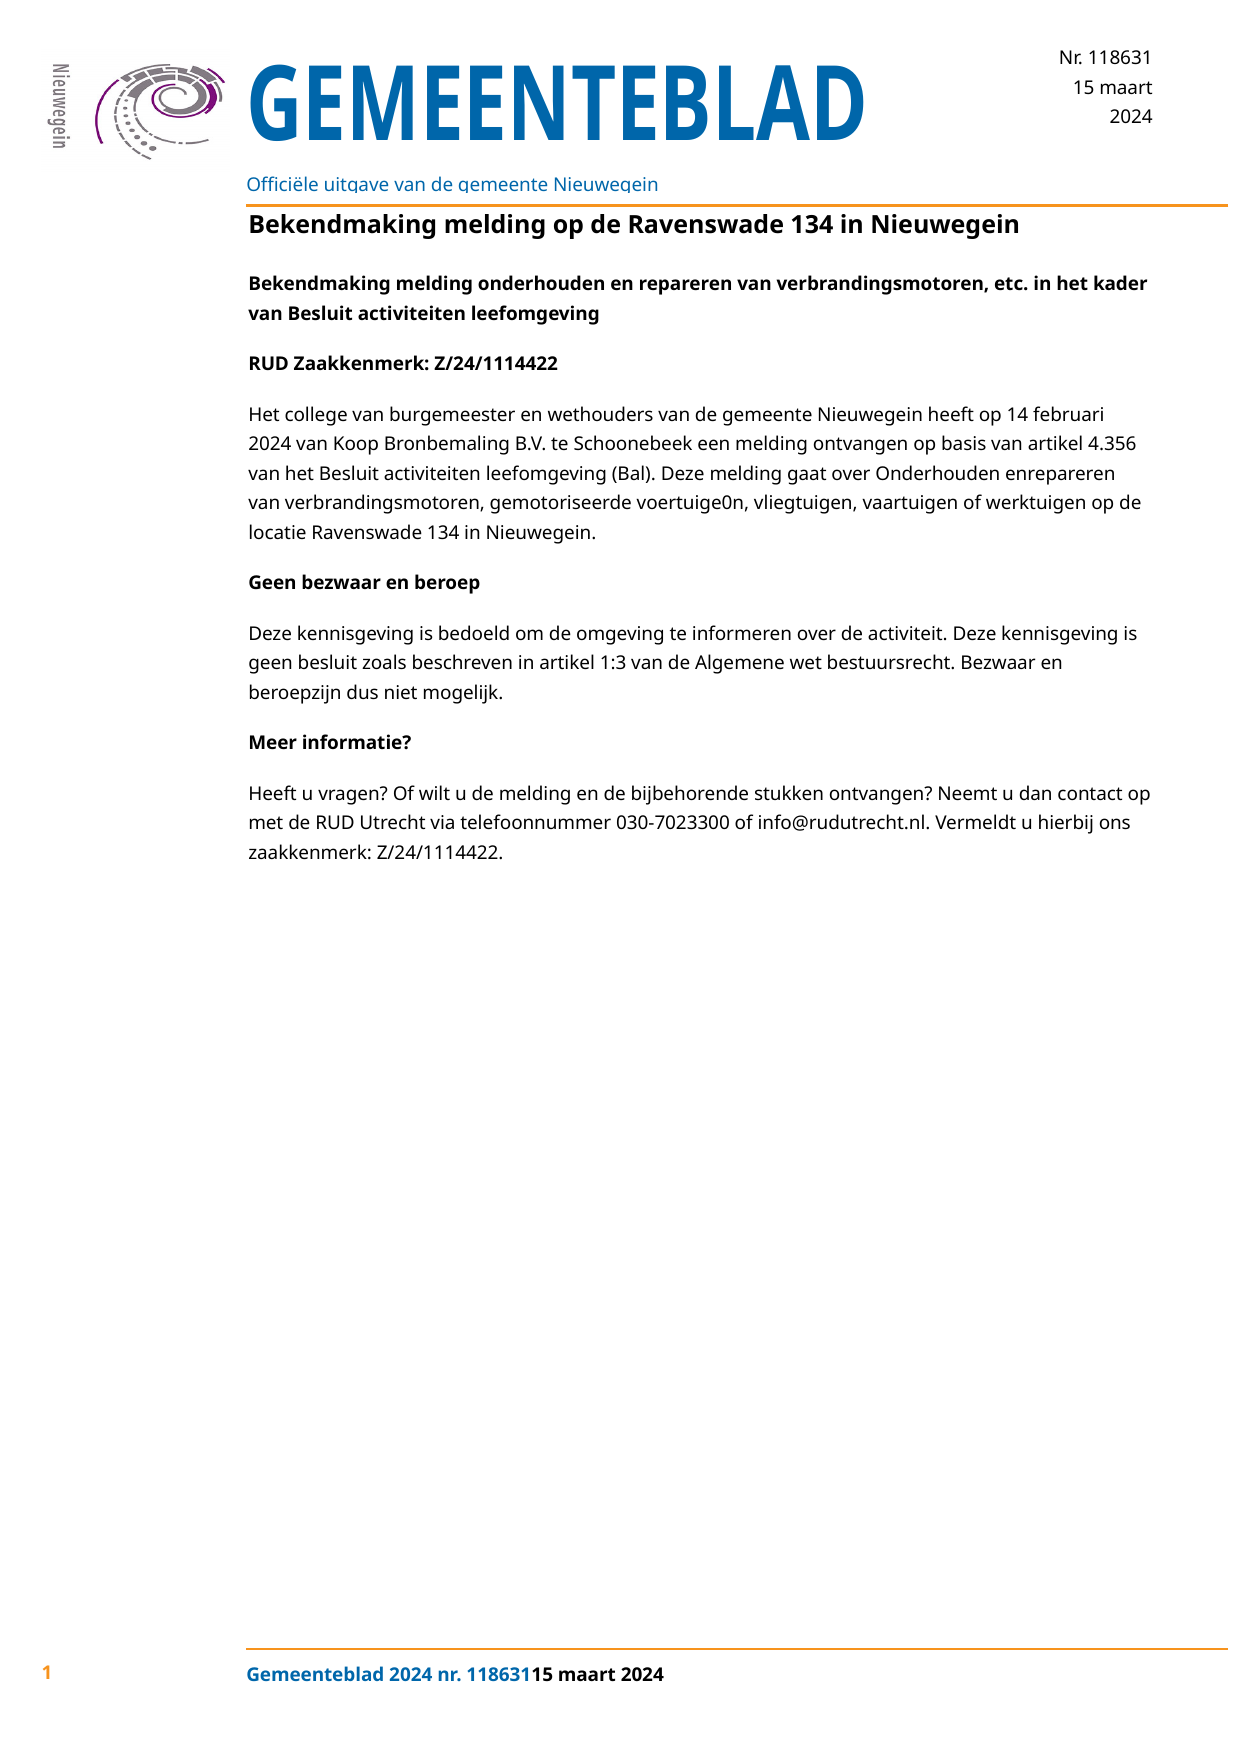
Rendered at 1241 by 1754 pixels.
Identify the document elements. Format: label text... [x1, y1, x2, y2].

text RUD Zaakkenmerk: Z/24/1114422 [248, 350, 1152, 376]
text Heeft u vragen? Of wilt u de melding en de bijbehorende stukken ontvangen? Neemt u dan contact op met de RUD Utrecht via telefoonnummer 030-7023300 of info@rudutrecht.nl. Vermeldt u hierbij ons zaakkenmerk: Z/24/1114422. [248, 780, 1152, 865]
text Bekendmaking melding onderhouden en repareren van verbrandingsmotoren, etc. in het kader van Besluit activiteiten leefomgeving [248, 270, 1152, 326]
text Het college van burgemeester en wethouders van de gemeente Nieuwegein heeft op 14 februari 2024 van Koop Bronbemaling B.V. te Schoonebeek een melding ontvangen op basis van artikel 4.356 van het Besluit activiteiten leefomgeving (Bal). Deze melding gaat over Onderhouden enrepareren van verbrandingsmotoren, gemotoriseerde voertuige0n, vliegtuigen, vaartuigen of werktuigen op de locatie Ravenswade 134 in Nieuwegein. [248, 401, 1152, 545]
text Meer informatie? [248, 729, 1152, 755]
text Bekendmaking melding op de Ravenswade 134 in Nieuwegein [248, 207, 1152, 241]
text Deze kennisgeving is bedoeld om de omgeving te informeren over de activiteit. Deze kennisgeving is geen besluit zoals beschreven in artikel 1:3 van de Algemene wet bestuursrecht. Bezwaar en beroepzijn dus niet mogelijk. [248, 620, 1152, 705]
picture [41, 47, 231, 172]
text Geen bezwaar en beroep [248, 569, 1152, 595]
